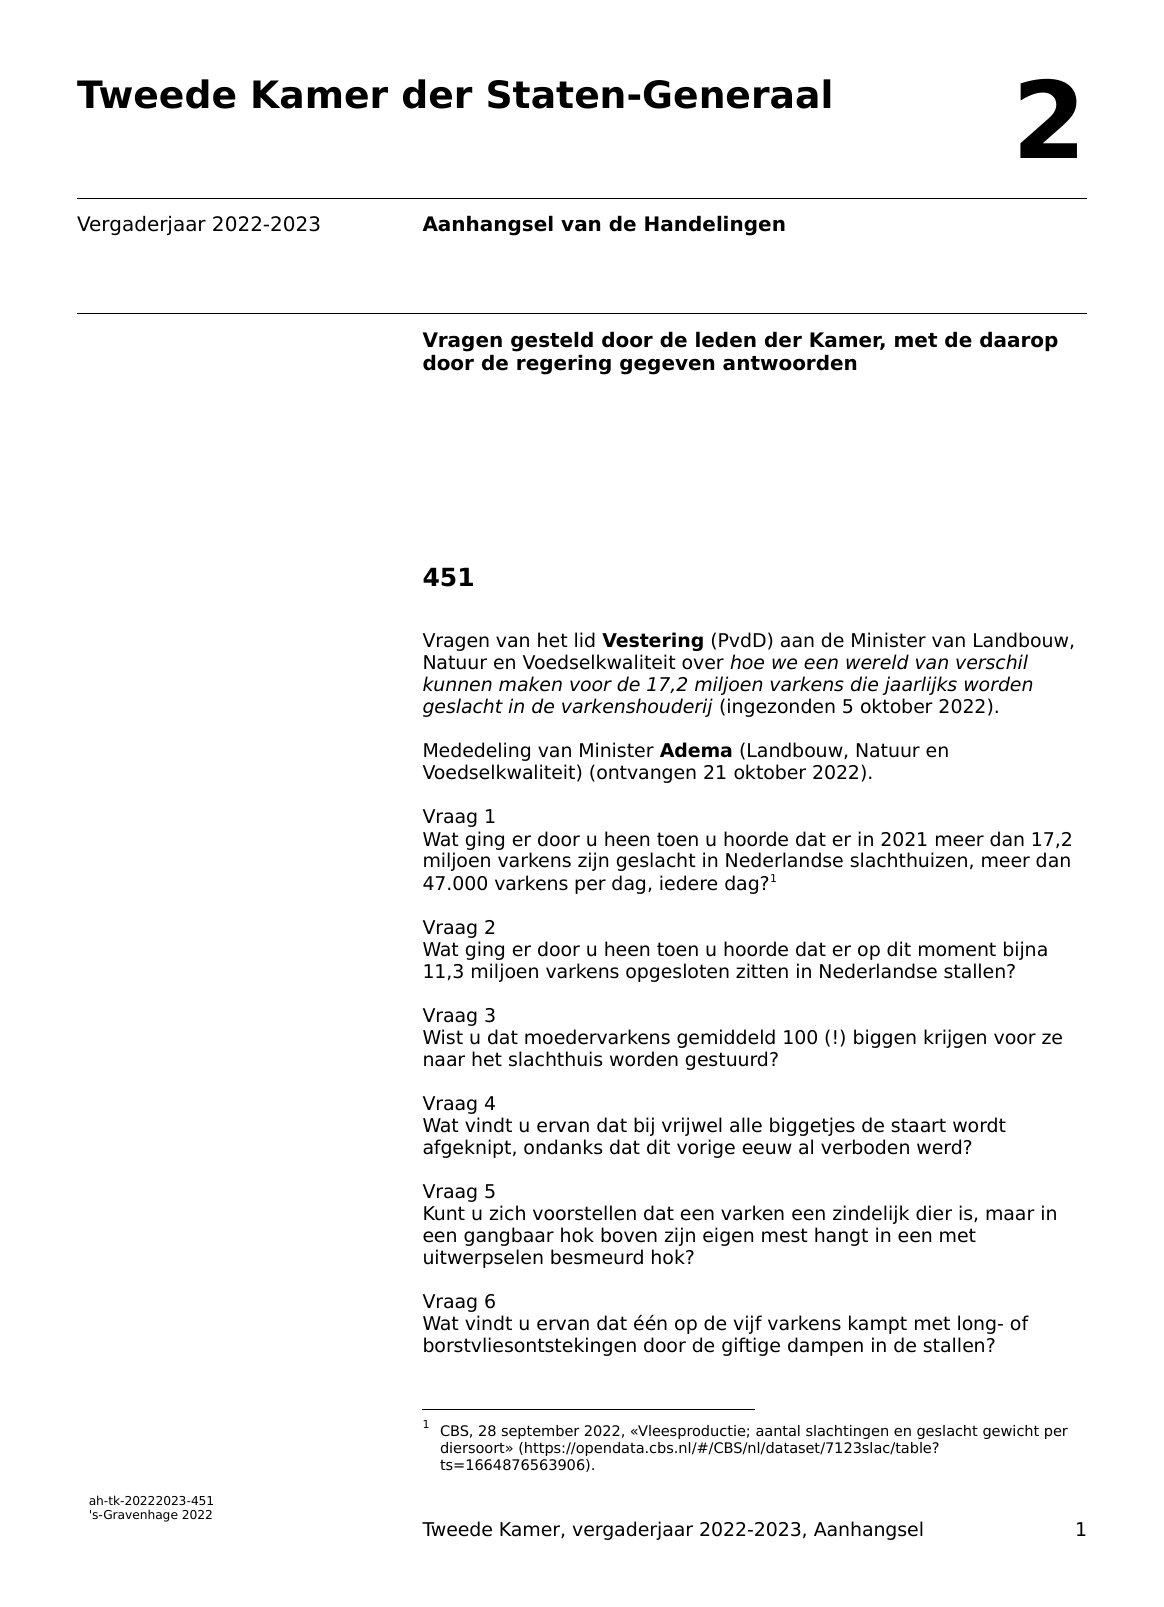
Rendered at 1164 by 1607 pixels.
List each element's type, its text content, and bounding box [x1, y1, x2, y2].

text 451 [422, 563, 1087, 592]
table_cell Aanhangsel van de Handelingen [422, 199, 1087, 313]
text CBS, 28 september 2022, «Vleesproductie; aantal slachtingen en geslacht gewicht per diersoort» (https://opendata.cbs.nl/#/CBS/nl/dataset/7123slac/table?ts=1664876563906). [422, 1418, 1087, 1474]
text Vraag 6 [422, 1291, 1087, 1313]
text Mededeling van Minister Adema (Landbouw, Natuur en Voedselkwaliteit) (ontvangen 21 oktober 2022). [422, 740, 1087, 784]
table_cell Vergaderjaar 2022-2023 [77, 199, 422, 313]
text Wat ging er door u heen toen u hoorde dat er in 2021 meer dan 17,2 miljoen varkens zijn geslacht in Nederlandse slachthuizen, meer dan 47.000 varkens per dag, iedere dag? [422, 828, 1087, 894]
text Wat vindt u ervan dat één op de vijf varkens kampt met long- of borstvliesontstekingen door de giftige dampen in de stallen? [422, 1313, 1087, 1357]
text Wat ging er door u heen toen u hoorde dat er op dit moment bijna 11,3 miljoen varkens opgesloten zitten in Nederlandse stallen? [422, 938, 1087, 982]
text Vraag 4 [422, 1093, 1087, 1115]
table_cell [77, 314, 422, 375]
table_cell Vragen gesteld door de leden der Kamer, met de daarop door de regering gegeven antwoorden [422, 314, 1087, 375]
table_header 2 [886, 59, 1087, 198]
text 's-Gravenhage 2022 [88, 1508, 323, 1522]
table_header Tweede Kamer der Staten-Generaal [77, 59, 886, 198]
text Vraag 3 [422, 1005, 1087, 1027]
text Vraag 5 [422, 1181, 1087, 1203]
text ah-tk-20222023-451 [88, 1494, 323, 1508]
text Vragen van het lid Vestering (PvdD) aan de Minister van Landbouw, Natuur en Voedselkwaliteit over hoe we een wereld van verschil kunnen maken voor de 17,2 miljoen varkens die jaarlijks worden geslacht in de varkenshouderij (ingezonden 5 oktober 2022). [422, 630, 1087, 718]
text Kunt u zich voorstellen dat een varken een zindelijk dier is, maar in een gangbaar hok boven zijn eigen mest hangt in een met uitwerpselen besmeurd hok? [422, 1203, 1087, 1269]
text Wat vindt u ervan dat bij vrijwel alle biggetjes de staart wordt afgeknipt, ondanks dat dit vorige eeuw al verboden werd? [422, 1115, 1087, 1159]
text Vraag 1 [422, 806, 1087, 828]
text Wist u dat moedervarkens gemiddeld 100 (!) biggen krijgen voor ze naar het slachthuis worden gestuurd? [422, 1027, 1087, 1071]
text Vraag 2 [422, 917, 1087, 938]
